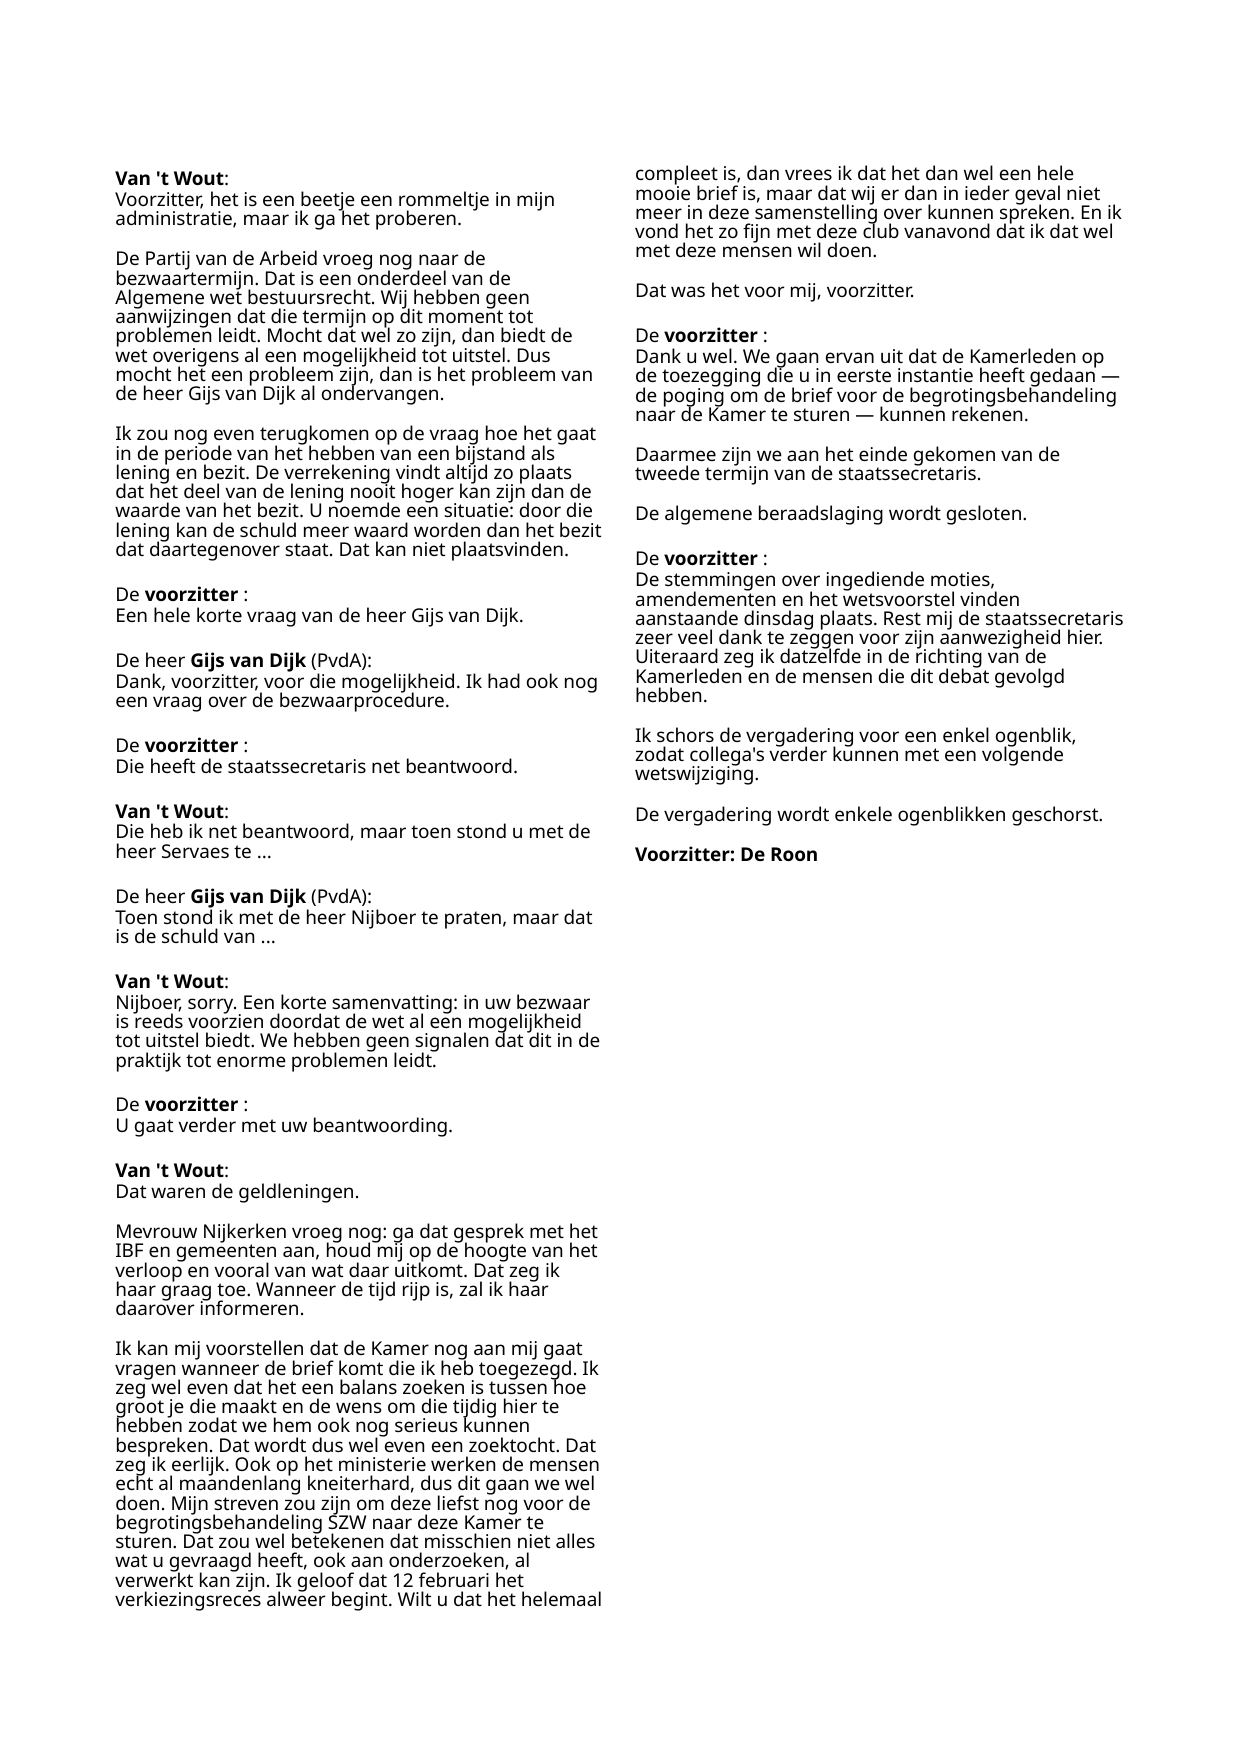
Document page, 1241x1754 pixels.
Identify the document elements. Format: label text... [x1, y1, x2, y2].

text Van 't Wout: [115, 1157, 605, 1183]
text Voorzitter, het is een beetje een rommeltje in mijn administratie, maar ik ga het proberen. [115, 191, 605, 230]
text De voorzitter : [635, 322, 1125, 348]
text De heer Gijs van Dijk (PvdA): [115, 647, 605, 673]
text Een hele korte vraag van de heer Gijs van Dijk. [115, 607, 605, 626]
text Ik schors de vergadering voor een enkel ogenblik, zodat collega's verder kunnen met een volgende wetswijziging. [635, 727, 1125, 785]
text Van 't Wout: [115, 968, 605, 994]
text Mevrouw Nijkerken vroeg nog: ga dat gesprek met het IBF en gemeenten aan, houd mij op de hoogte van het verloop en vooral van wat daar uitkomt. Dat zeg ik haar graag toe. Wanneer de tijd rijp is, zal ik haar daarover informeren. [115, 1223, 605, 1319]
text Van 't Wout: [115, 798, 605, 823]
text De algemene beraadslaging wordt gesloten. [635, 505, 1125, 525]
text Dat was het voor mij, voorzitter. [635, 282, 1125, 302]
text Dat waren de geldleningen. [115, 1183, 605, 1202]
text Dank u wel. We gaan ervan uit dat de Kamerleden op de toezegging die u in eerste instantie heeft gedaan — de poging om de brief voor de begrotingsbehandeling naar de Kamer te sturen — kunnen rekenen. [635, 348, 1125, 425]
text De voorzitter : [635, 546, 1125, 571]
text De voorzitter : [115, 581, 605, 607]
text U gaat verder met uw beantwoording. [115, 1117, 605, 1137]
text Daarmee zijn we aan het einde gekomen van de tweede termijn van de staatssecretaris. [635, 446, 1125, 484]
text Ik kan mij voorstellen dat de Kamer nog aan mij gaat vragen wanneer de brief komt die ik heb toegezegd. Ik zeg wel even dat het een balans zoeken is tussen hoe groot je die maakt en de wens om die tijdig hier te hebben zodat we hem ook nog serieus kunnen bespreken. Dat wordt dus wel even een zoektocht. Dat zeg ik eerlijk. Ook op het ministerie werken de mensen echt al maandenlang kneiterhard, dus dit gaan we wel doen. Mijn streven zou zijn om deze liefst nog voor de begrotingsbehandeling SZW naar deze Kamer te sturen. Dat zou wel betekenen dat misschien niet alles wat u gevraagd heeft, ook aan onderzoeken, al verwerkt kan zijn. Ik geloof dat 12 februari het verkiezingsreces alweer begint. Wilt u dat het helemaal [115, 1340, 605, 1610]
text De heer Gijs van Dijk (PvdA): [115, 883, 605, 909]
text Die heeft de staatssecretaris net beantwoord. [115, 758, 605, 777]
text Nijboer, sorry. Een korte samenvatting: in uw bezwaar is reeds voorzien doordat de wet al een mogelijkheid tot uitstel biedt. We hebben geen signalen dat dit in de praktijk tot enorme problemen leidt. [115, 994, 605, 1071]
text Voorzitter: De Roon [635, 846, 1125, 865]
text Ik zou nog even terugkomen op de vraag hoe het gaat in de periode van het hebben van een bijstand als lening en bezit. De verrekening vindt altijd zo plaats dat het deel van de lening nooit hoger kan zijn dan de waarde van het bezit. U noemde een situatie: door die lening kan de schuld meer waard worden dan het bezit dat daartegenover staat. Dat kan niet plaatsvinden. [115, 425, 605, 560]
text De Partij van de Arbeid vroeg nog naar de bezwaartermijn. Dat is een onderdeel van de Algemene wet bestuursrecht. Wij hebben geen aanwijzingen dat die termijn op dit moment tot problemen leidt. Mocht dat wel zo zijn, dan biedt de wet overigens al een mogelijkheid tot uitstel. Dus mocht het een probleem zijn, dan is het probleem van de heer Gijs van Dijk al ondervangen. [115, 250, 605, 404]
text De voorzitter : [115, 732, 605, 758]
text Dank, voorzitter, voor die mogelijkheid. Ik had ook nog een vraag over de bezwaarprocedure. [115, 673, 605, 711]
text De voorzitter : [115, 1092, 605, 1117]
text Toen stond ik met de heer Nijboer te praten, maar dat is de schuld van ... [115, 909, 605, 947]
text compleet is, dan vrees ik dat het dan wel een hele mooie brief is, maar dat wij er dan in ieder geval niet meer in deze samenstelling over kunnen spreken. En ik vond het zo fijn met deze club vanavond dat ik dat wel met deze mensen wil doen. [635, 165, 1125, 262]
text De stemmingen over ingediende moties, amendementen en het wetsvoorstel vinden aanstaande dinsdag plaats. Rest mij de staatssecretaris zeer veel dank te zeggen voor zijn aanwezigheid hier. Uiteraard zeg ik datzelfde in de richting van de Kamerleden en de mensen die dit debat gevolgd hebben. [635, 571, 1125, 706]
text De vergadering wordt enkele ogenblikken geschorst. [635, 806, 1125, 825]
text Van 't Wout: [115, 165, 605, 191]
text Die heb ik net beantwoord, maar toen stond u met de heer Servaes te ... [115, 823, 605, 862]
